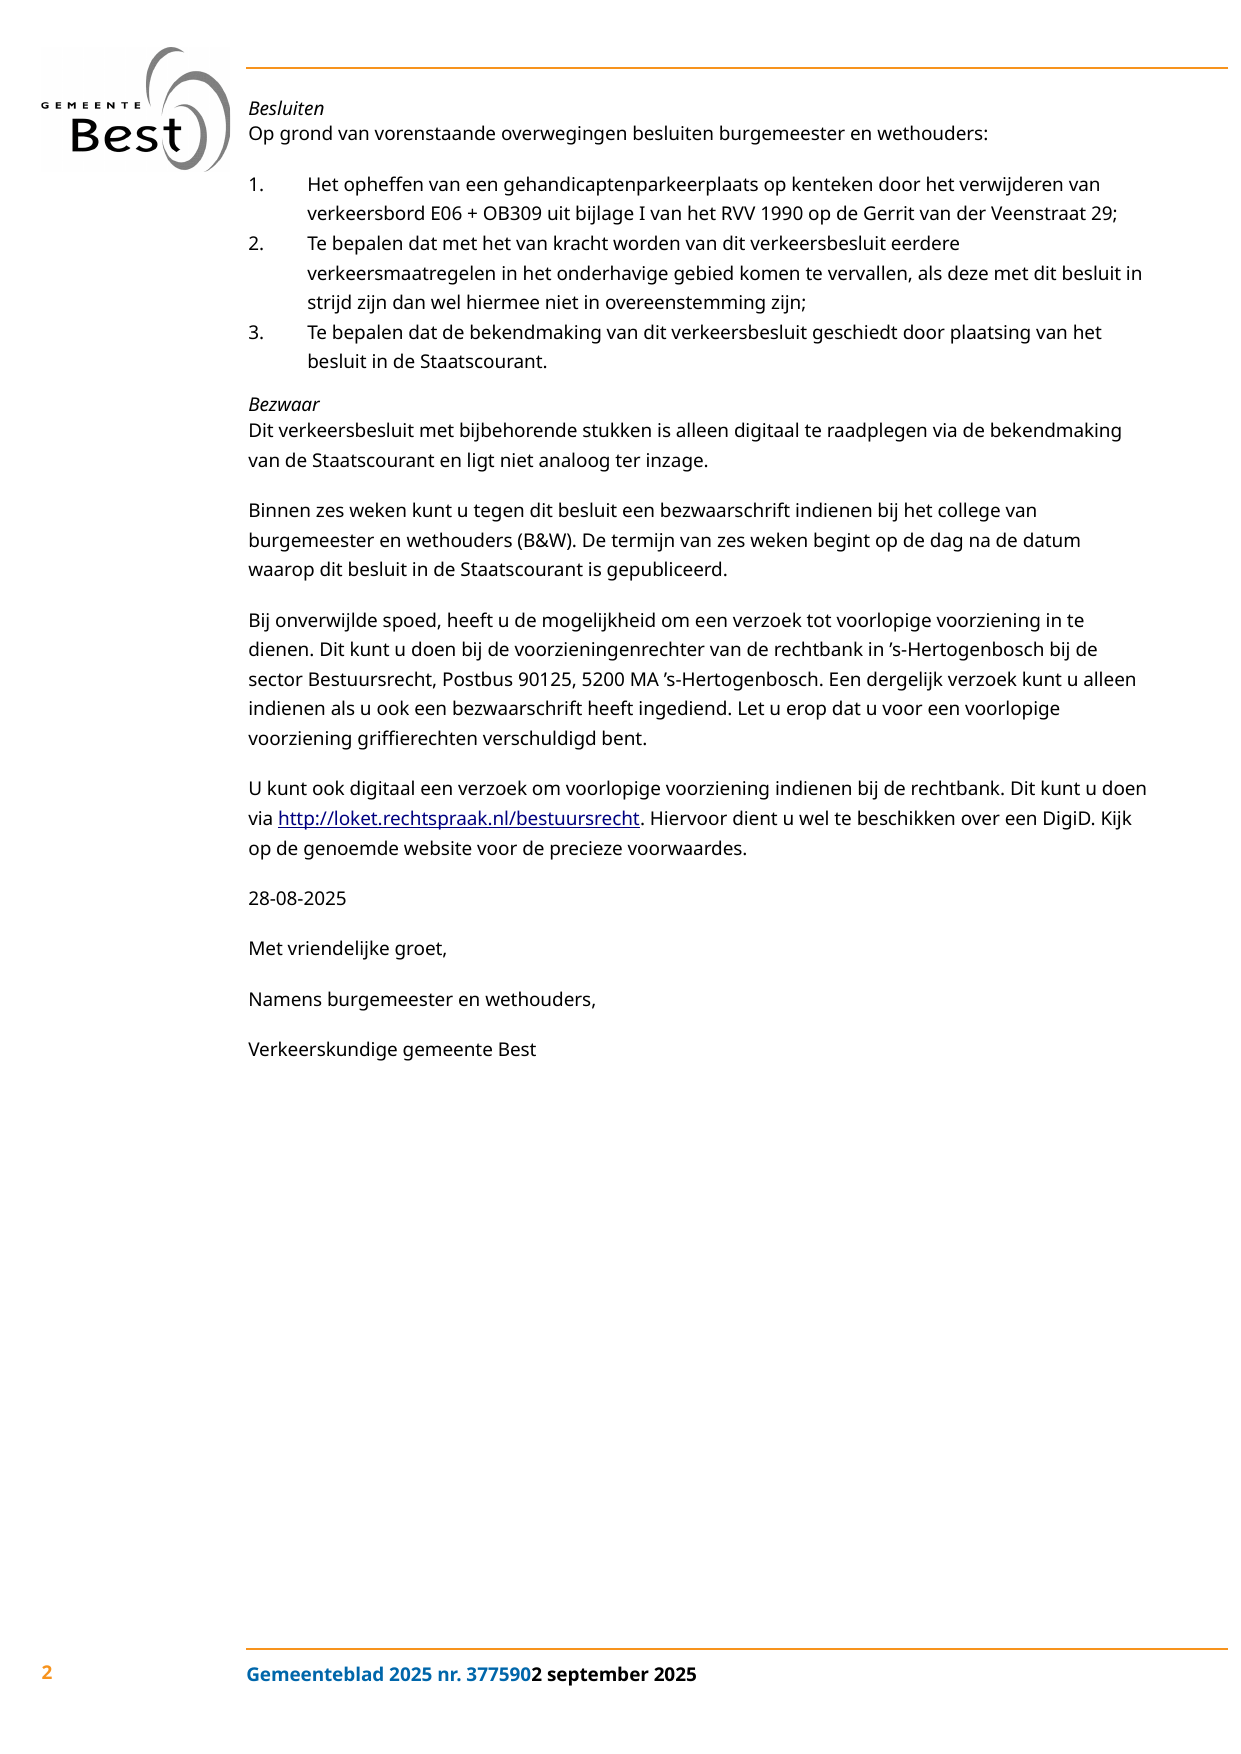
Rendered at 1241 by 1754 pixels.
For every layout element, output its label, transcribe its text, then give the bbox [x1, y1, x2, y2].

text Bij onverwijlde spoed, heeft u de mogelijkheid om een verzoek tot voorlopige voorziening in te dienen. Dit kunt u doen bij de voorzieningenrechter van de rechtbank in ’s-Hertogenbosch bij de sector Bestuursrecht, Postbus 90125, 5200 MA ’s-Hertogenbosch. Een dergelijk verzoek kunt u alleen indienen als u ook een bezwaarschrift heeft ingediend. Let u erop dat u voor een voorlopige voorziening griffierechten verschuldigd bent. [248, 607, 1152, 751]
text Dit verkeersbesluit met bijbehorende stukken is alleen digitaal te raadplegen via de bekendmaking van de Staatscourant en ligt niet analoog ter inzage. [248, 417, 1152, 473]
text Verkeerskundige gemeente Best [248, 1036, 1152, 1062]
list Te bepalen dat met het van kracht worden van dit verkeersbesluit eerdere verkeersmaatregelen in het onderhavige gebied komen te vervallen, als deze met dit besluit in strijd zijn dan wel hiermee niet in overeenstemming zijn; [248, 230, 1152, 315]
list Te bepalen dat de bekendmaking van dit verkeersbesluit geschiedt door plaatsing van het besluit in de Staatscourant. [248, 319, 1152, 374]
text 28-08-2025 [248, 885, 1152, 911]
text Besluiten [248, 95, 1152, 121]
text Namens burgemeester en wethouders, [248, 986, 1152, 1012]
text Met vriendelijke groet, [248, 936, 1152, 961]
text Binnen zes weken kunt u tegen dit besluit een bezwaarschrift indienen bij het college van burgemeester en wethouders (B&W). De termijn van zes weken begint op de dag na de datum waarop dit besluit in de Staatscourant is gepubliceerd. [248, 497, 1152, 582]
text Bezwaar [248, 392, 1152, 417]
text Op grond van vorenstaande overwegingen besluiten burgemeester en wethouders: [248, 121, 1152, 146]
text U kunt ook digitaal een verzoek om voorlopige voorziening indienen bij de rechtbank. Dit kunt u doen via http://loket.rechtspraak.nl/bestuursrecht. Hiervoor dient u wel te beschikken over een DigiD. Kijk op de genoemde website voor de precieze voorwaardes. [248, 776, 1152, 861]
list Het opheffen van een gehandicaptenparkeerplaats op kenteken door het verwijderen van verkeersbord E06 + OB309 uit bijlage I van het RVV 1990 op de Gerrit van der Veenstraat 29; [248, 171, 1152, 226]
picture [41, 47, 231, 172]
